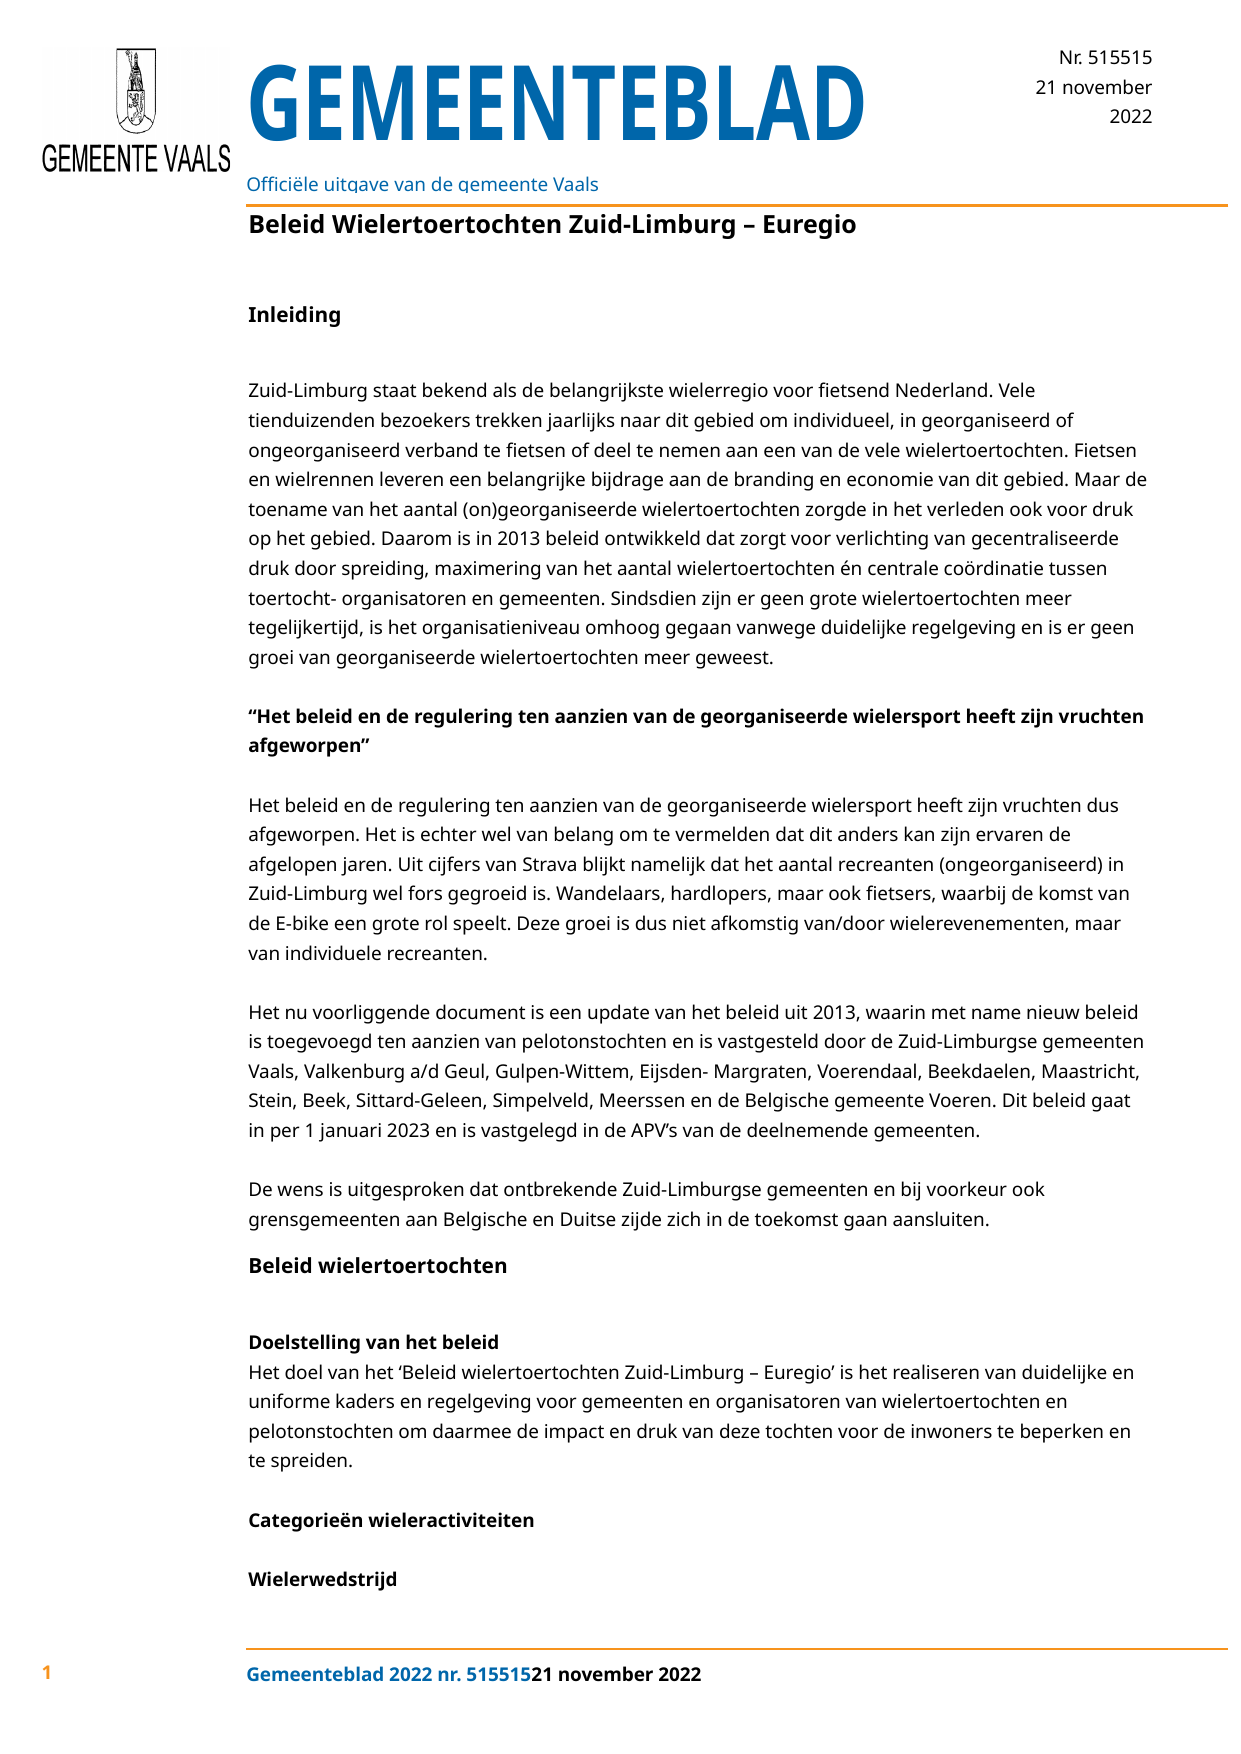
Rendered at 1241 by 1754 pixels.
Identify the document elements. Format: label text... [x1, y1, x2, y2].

text Het beleid en de regulering ten aanzien van de georganiseerde wielersport heeft zijn vruchten dus afgeworpen. Het is echter wel van belang om te vermelden dat dit anders kan zijn ervaren de afgelopen jaren. Uit cijfers van Strava blijkt namelijk dat het aantal recreanten (ongeorganiseerd) in Zuid-Limburg wel fors gegroeid is. Wandelaars, hardlopers, maar ook fietsers, waarbij de komst van de E-bike een grote rol speelt. Deze groei is dus niet afkomstig van/door wielerevenementen, maar van individuele recreanten. [248, 792, 1152, 965]
text Het nu voorliggende document is een update van het beleid uit 2013, waarin met name nieuw beleid is toegevoegd ten aanzien van pelotonstochten en is vastgesteld door de Zuid-Limburgse gemeenten Vaals, Valkenburg a/d Geul, Gulpen-Wittem, Eijsden- Margraten, Voerendaal, Beekdaelen, Maastricht, Stein, Beek, Sittard-Geleen, Simpelveld, Meerssen en de Belgische gemeente Voeren. Dit beleid gaat in per 1 januari 2023 en is vastgelegd in de APV’s van de deelnemende gemeenten. [248, 999, 1152, 1143]
text Doelstelling van het beleid [248, 1329, 1152, 1355]
text Beleid Wielertoertochten Zuid-Limburg – Euregio [248, 207, 1152, 241]
picture [41, 47, 231, 172]
text Het doel van het ‘Beleid wielertoertochten Zuid-Limburg – Euregio’ is het realiseren van duidelijke en uniforme kaders en regelgeving voor gemeenten en organisatoren van wielertoertochten en pelotonstochten om daarmee de impact en druk van deze tochten voor de inwoners te beperken en te spreiden. [248, 1359, 1152, 1473]
text Zuid-Limburg staat bekend als de belangrijkste wielerregio voor fietsend Nederland. Vele tienduizenden bezoekers trekken jaarlijks naar dit gebied om individueel, in georganiseerd of ongeorganiseerd verband te fietsen of deel te nemen aan een van de vele wielertoertochten. Fietsen en wielrennen leveren een belangrijke bijdrage aan de branding en economie van dit gebied. Maar de toename van het aantal (on)georganiseerde wielertoertochten zorgde in het verleden ook voor druk op het gebied. Daarom is in 2013 beleid ontwikkeld dat zorgt voor verlichting van gecentraliseerde druk door spreiding, maximering van het aantal wielertoertochten én centrale coördinatie tussen toertocht- organisatoren en gemeenten. Sindsdien zijn er geen grote wielertoertochten meer tegelijkertijd, is het organisatieniveau omhoog gegaan vanwege duidelijke regelgeving en is er geen groei van georganiseerde wielertoertochten meer geweest. [248, 378, 1152, 669]
text Wielerwedstrijd [248, 1566, 1152, 1592]
text Beleid wielertoertochten [248, 1252, 1152, 1280]
text “Het beleid en de regulering ten aanzien van de georganiseerde wielersport heeft zijn vruchten afgeworpen” [248, 703, 1152, 758]
text Inleiding [248, 300, 1152, 328]
text De wens is uitgesproken dat ontbrekende Zuid-Limburgse gemeenten en bij voorkeur ook grensgemeenten aan Belgische en Duitse zijde zich in de toekomst gaan aansluiten. [248, 1176, 1152, 1232]
text Categorieën wieleractiviteiten [248, 1507, 1152, 1532]
